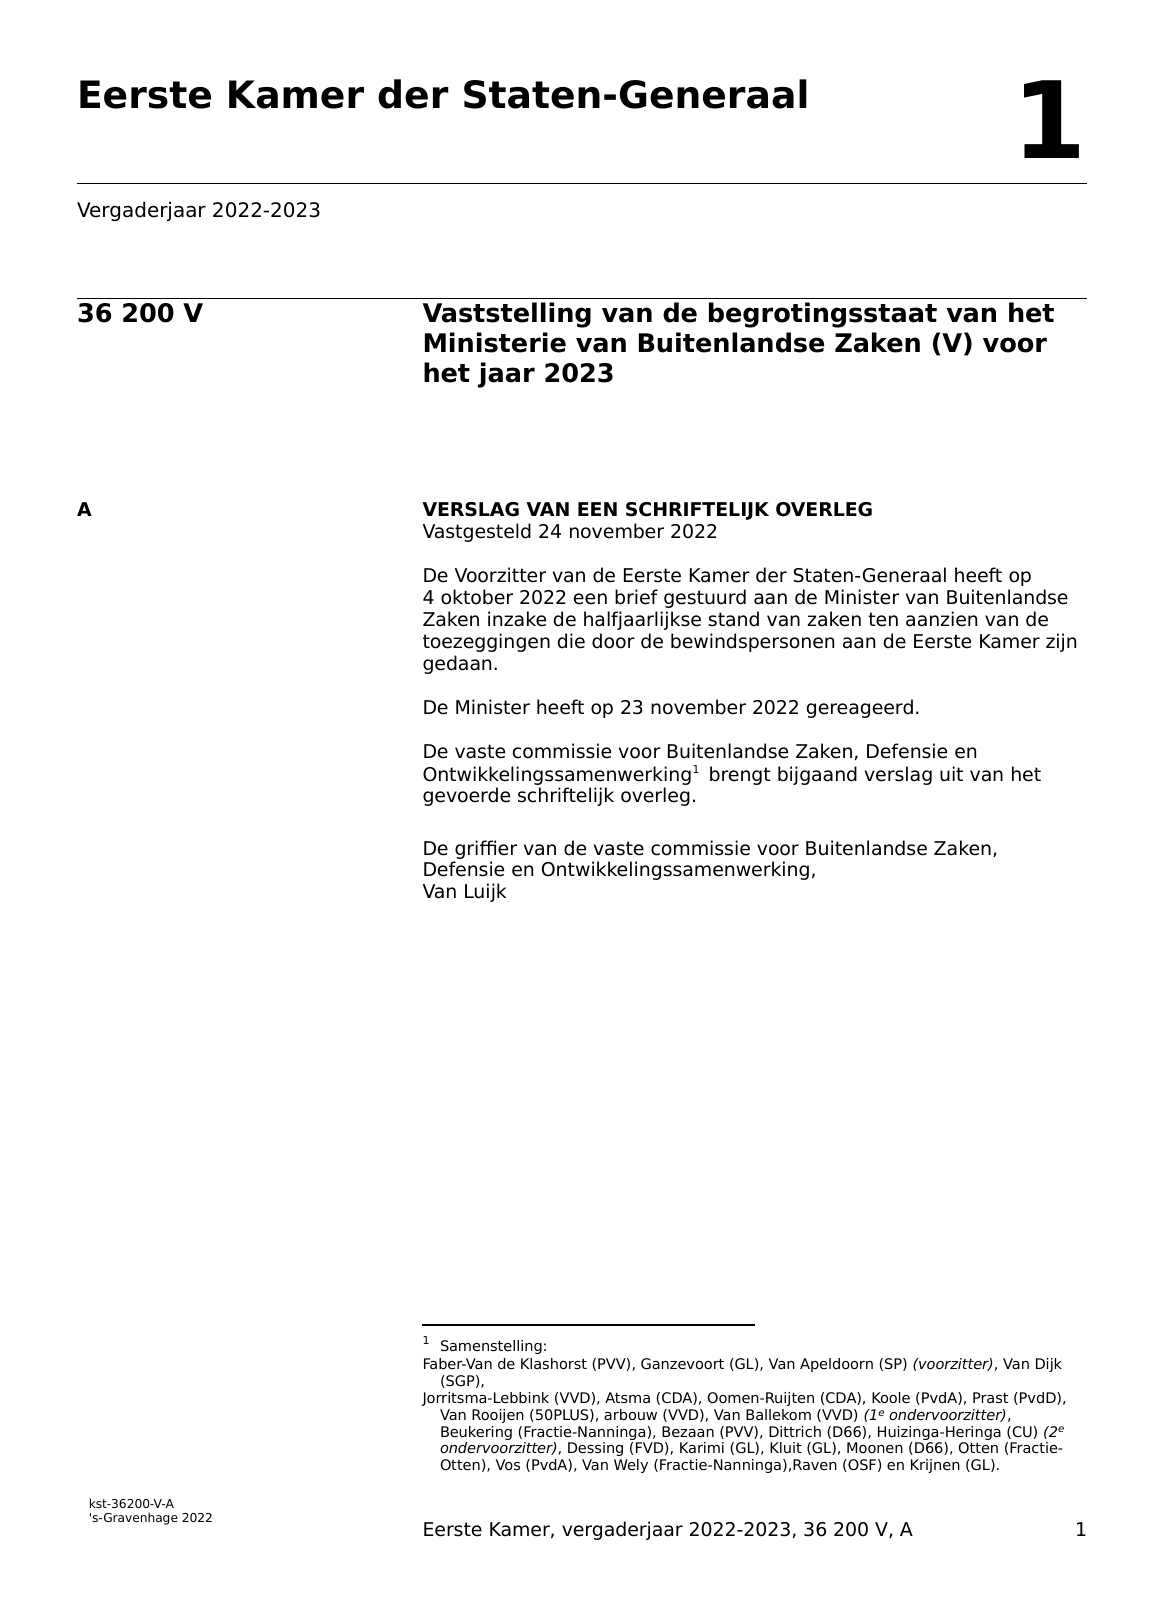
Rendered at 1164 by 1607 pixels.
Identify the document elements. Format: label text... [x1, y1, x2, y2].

subtitle A VERSLAG VAN EEN SCHRIFTELIJK OVERLEG [77, 499, 1087, 521]
table_header Eerste Kamer der Staten-Generaal [77, 59, 886, 183]
table_cell Vergaderjaar 2022-2023 [77, 184, 1087, 298]
text Jorritsma-Lebbink (VVD), Atsma (CDA), Oomen-Ruijten (CDA), Koole (PvdA), Prast (PvdD), Van Rooijen (50PLUS), arbouw (VVD), Van Ballekom (VVD) (1e ondervoorzitter), Beukering (Fractie-Nanninga), Bezaan (PVV), Dittrich (D66), Huizinga-Heringa (CU) (2e ondervoorzitter), Dessing (FVD), Karimi (GL), Kluit (GL), Moonen (D66), Otten (Fractie-Otten), Vos (PvdA), Van Wely (Fractie-Nanninga),Raven (OSF) en Krijnen (GL). [422, 1390, 1087, 1474]
text De griffier van de vaste commissie voor Buitenlandse Zaken, Defensie en Ontwikkelingssamenwerking, Van Luijk [422, 837, 1087, 903]
text kst-36200-V-A [88, 1497, 323, 1511]
text De Minister heeft op 23 november 2022 gereageerd. [422, 697, 1087, 719]
text De Voorzitter van de Eerste Kamer der Staten-Generaal heeft op 4 oktober 2022 een brief gestuurd aan de Minister van Buitenlandse Zaken inzake de halfjaarlijkse stand van zaken ten aanzien van de toezeggingen die door de bewindspersonen aan de Eerste Kamer zijn gedaan. [422, 565, 1087, 675]
text Faber-Van de Klashorst (PVV), Ganzevoort (GL), Van Apeldoorn (SP) (voorzitter), Van Dijk (SGP), [422, 1356, 1087, 1390]
table_header 1 [886, 59, 1087, 183]
text De vaste commissie voor Buitenlandse Zaken, Defensie en Ontwikkelingssamenwerking brengt bijgaand verslag uit van het gevoerde schriftelijk overleg. [422, 741, 1087, 807]
text Vastgesteld 24 november 2022 [422, 521, 1087, 543]
text 's-Gravenhage 2022 [88, 1511, 323, 1525]
subtitle 36 200 V Vaststelling van de begrotingsstaat van het Ministerie van Buitenlandse Zaken (V) voor het jaar 2023 [77, 299, 1087, 388]
text Samenstelling: [422, 1334, 1087, 1356]
